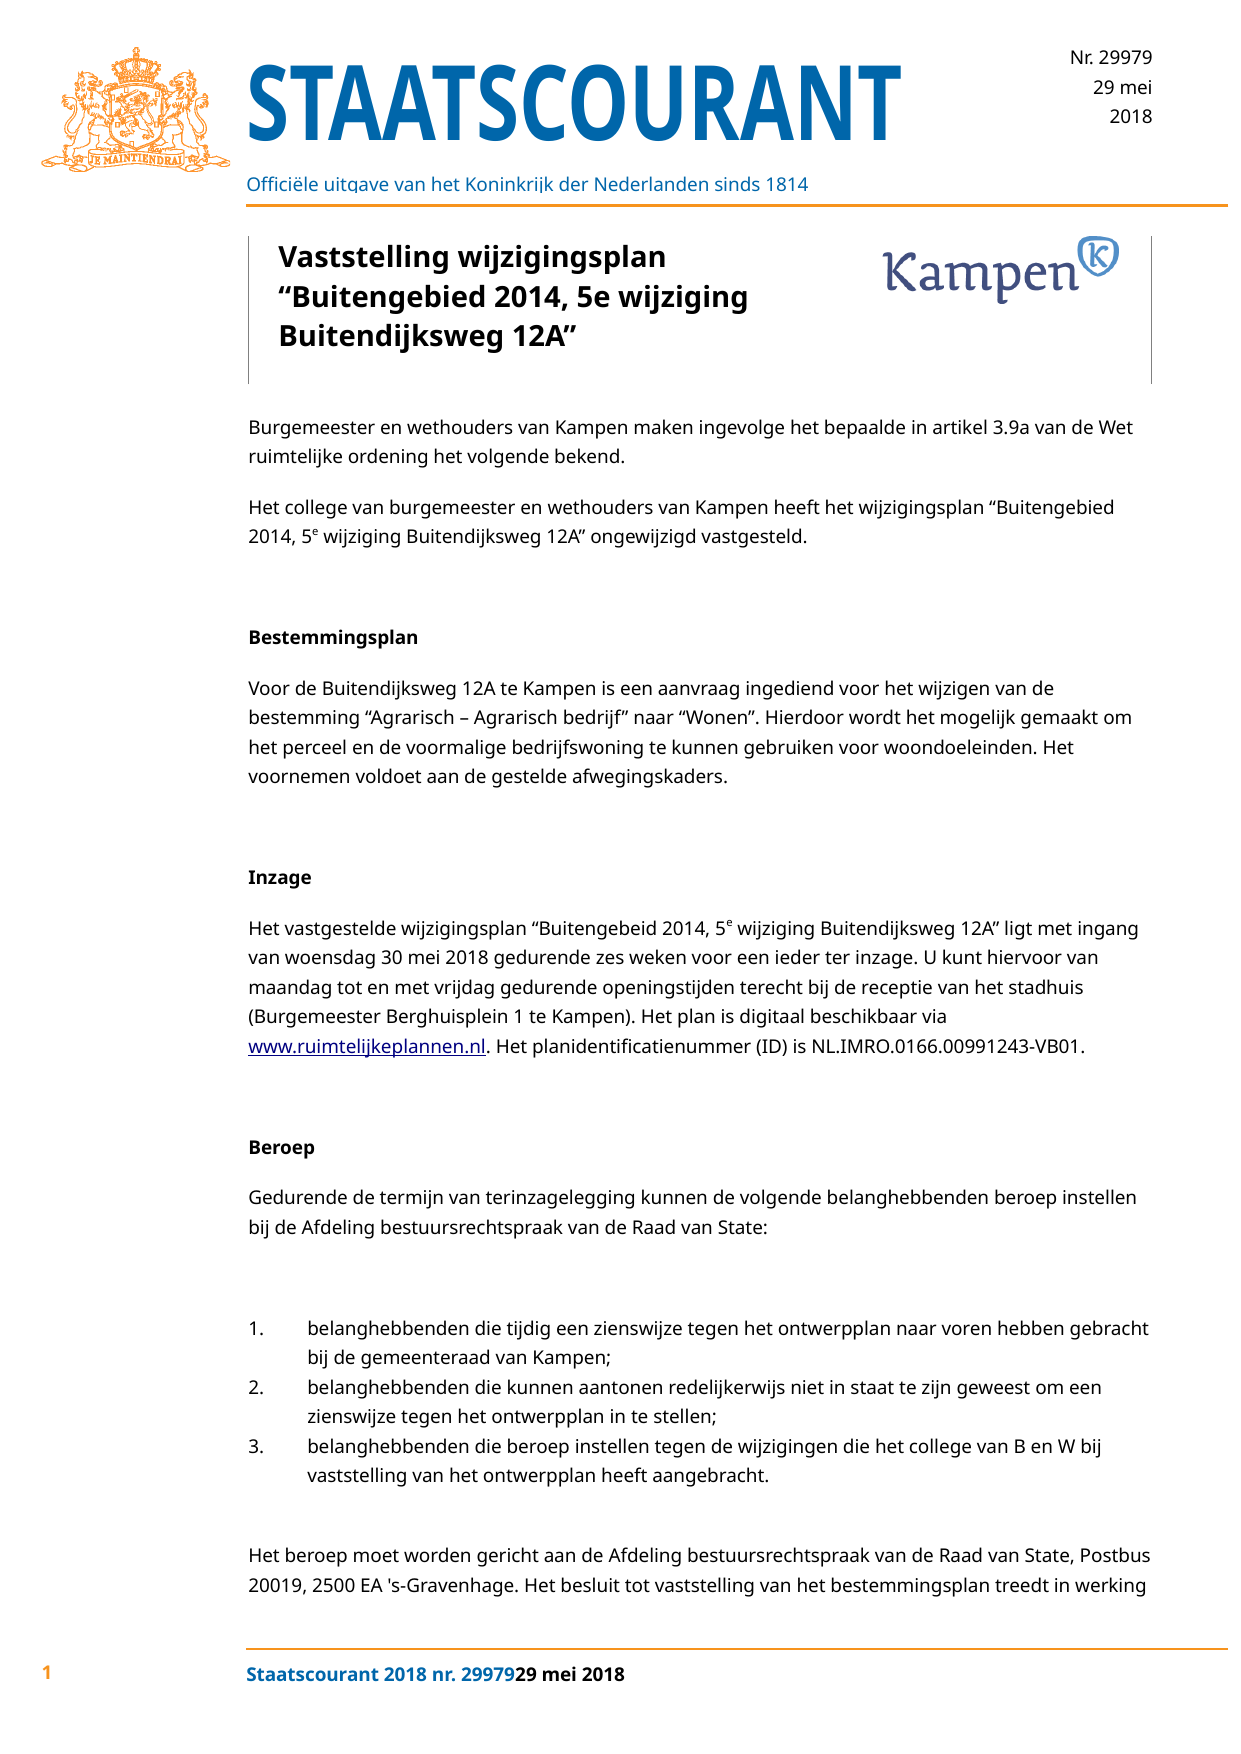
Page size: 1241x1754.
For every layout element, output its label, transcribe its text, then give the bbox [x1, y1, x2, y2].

text Bestemmingsplan [248, 624, 1152, 650]
list belanghebbenden die beroep instellen tegen de wijzigingen die het college van B en W bij vaststelling van het ontwerpplan heeft aangebracht. [248, 1433, 1152, 1488]
picture [41, 47, 231, 172]
text Beroep [248, 1134, 1152, 1160]
table_header [1119, 236, 1151, 303]
table_header [850, 236, 882, 303]
picture [882, 236, 1119, 304]
text Inzage [248, 864, 1152, 890]
text Het college van burgemeester en wethouders van Kampen heeft het wijzigingsplan “Buitengebied 2014, 5e wijziging Buitendijksweg 12A” ongewijzigd vastgesteld. [248, 494, 1152, 549]
table_header [850, 304, 1151, 384]
list belanghebbenden die kunnen aantonen redelijkerwijs niet in staat te zijn geweest om een zienswijze tegen het ontwerpplan in te stellen; [248, 1374, 1152, 1429]
text Voor de Buitendijksweg 12A te Kampen is een aanvraag ingediend voor het wijzigen van de bestemming “Agrarisch – Agrarisch bedrijf” naar “Wonen”. Hierdoor wordt het mogelijk gemaakt om het perceel en de voormalige bedrijfswoning te kunnen gebruiken voor woondoeleinden. Het voornemen voldoet aan de gestelde afwegingskaders. [248, 675, 1152, 789]
text Burgemeester en wethouders van Kampen maken ingevolge het bepaalde in artikel 3.9a van de Wet ruimtelijke ordening het volgende bekend. [248, 414, 1152, 469]
list belanghebbenden die tijdig een zienswijze tegen het ontwerpplan naar voren hebben gebracht bij de gemeenteraad van Kampen; [248, 1315, 1152, 1370]
text Het vastgestelde wijzigingsplan “Buitengebeid 2014, 5e wijziging Buitendijksweg 12A” ligt met ingang van woensdag 30 mei 2018 gedurende zes weken voor een ieder ter inzage. U kunt hiervoor van maandag tot en met vrijdag gedurende openingstijden terecht bij de receptie van het stadhuis (Burgemeester Berghuisplein 1 te Kampen). Het plan is digitaal beschikbaar via www.ruimtelijkeplannen.nl. Het planidentificatienummer (ID) is NL.IMRO.0166.00991243-VB01. [248, 915, 1152, 1059]
text Gedurende de termijn van terinzagelegging kunnen de volgende belanghebbenden beroep instellen bij de Afdeling bestuursrechtspraak van de Raad van State: [248, 1184, 1152, 1240]
table_header Vaststelling wijzigingsplan “Buitengebied 2014, 5e wijziging Buitendijksweg 12A” [249, 236, 850, 384]
text Het beroep moet worden gericht aan de Afdeling bestuursrechtspraak van de Raad van State, Postbus 20019, 2500 EA 's-Gravenhage. Het besluit tot vaststelling van het bestemmingsplan treedt in werking [248, 1543, 1152, 1598]
